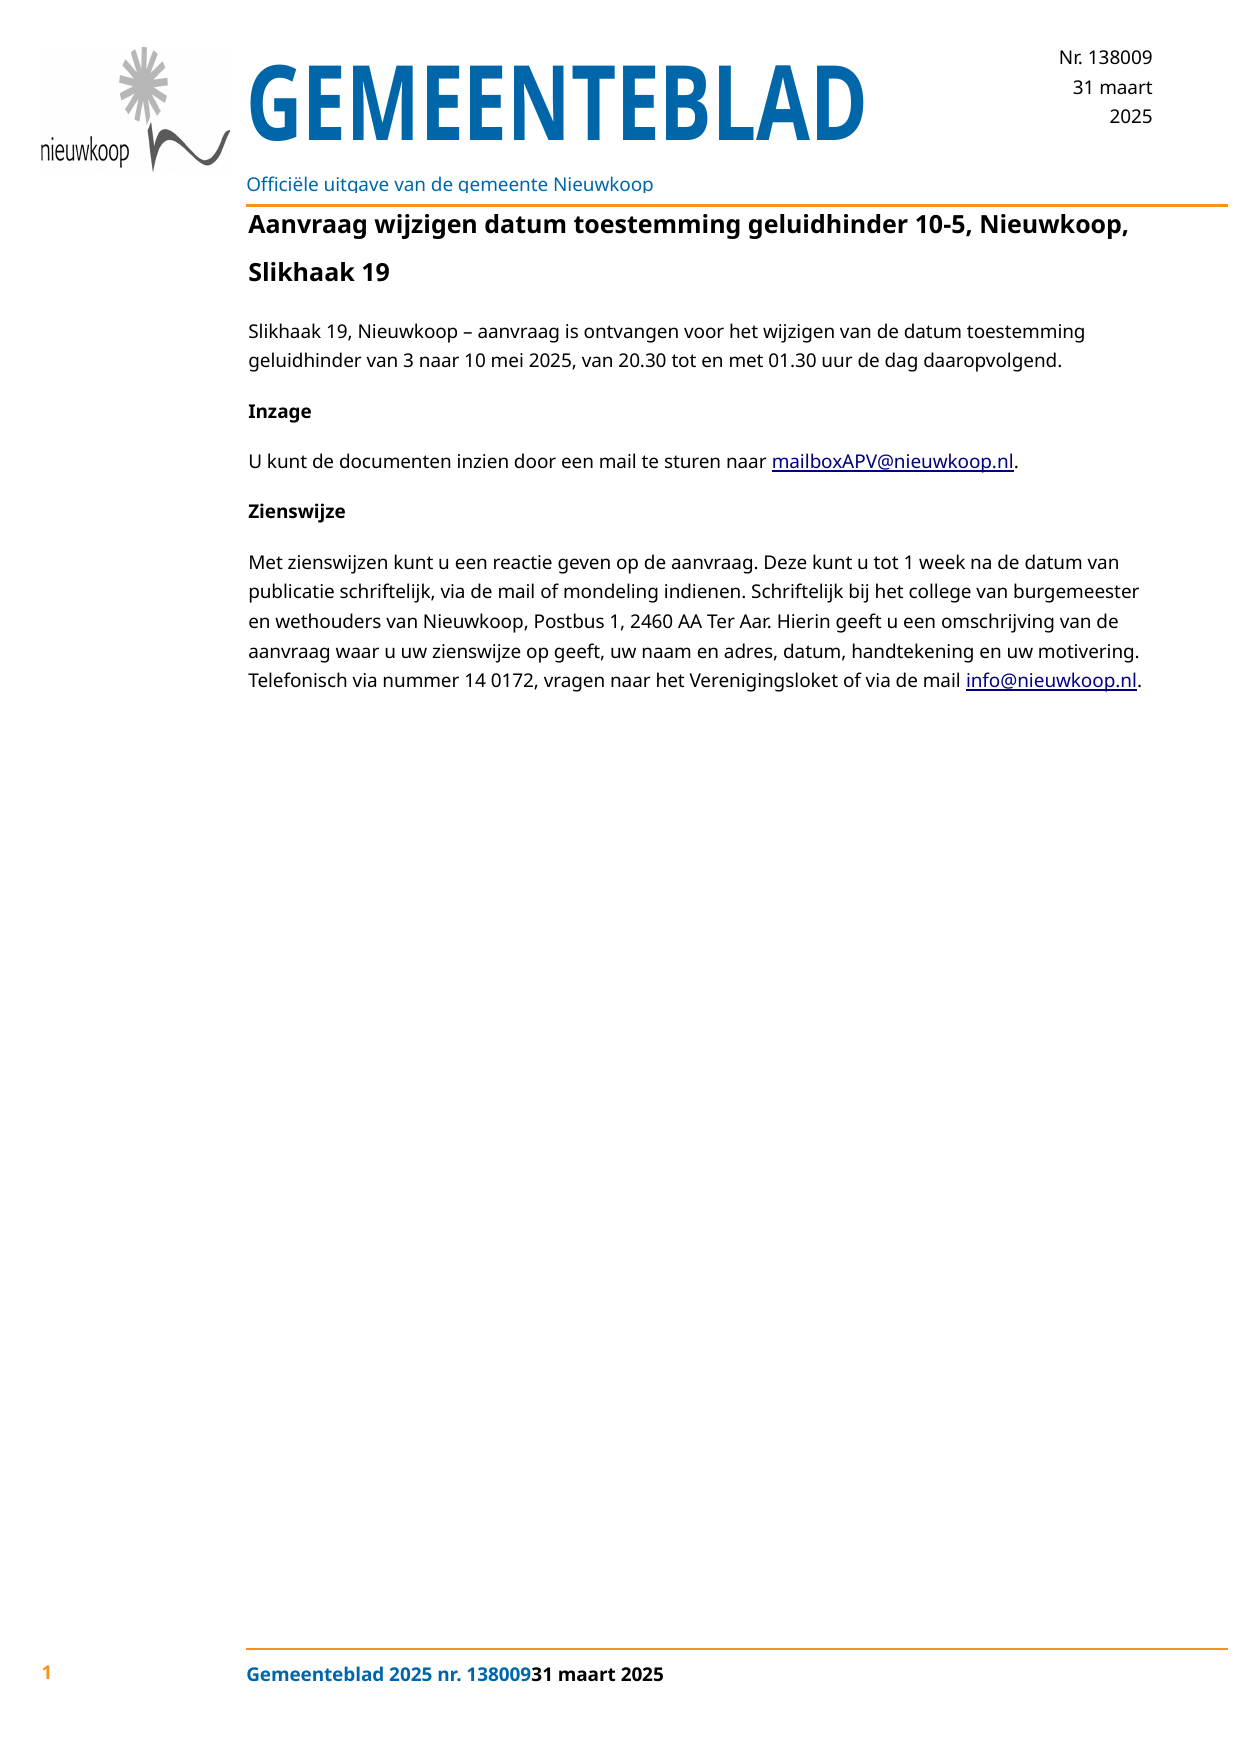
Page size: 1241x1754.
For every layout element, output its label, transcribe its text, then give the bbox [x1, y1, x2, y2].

text Slikhaak 19, Nieuwkoop – aanvraag is ontvangen voor het wijzigen van de datum toestemming geluidhinder van 3 naar 10 mei 2025, van 20.30 tot en met 01.30 uur de dag daaropvolgend. [248, 318, 1152, 373]
text Inzage [248, 398, 1152, 424]
text Met zienswijzen kunt u een reactie geven op de aanvraag. Deze kunt u tot 1 week na de datum van publicatie schriftelijk, via de mail of mondeling indienen. Schriftelijk bij het college van burgemeester en wethouders van Nieuwkoop, Postbus 1, 2460 AA Ter Aar. Hierin geeft u een omschrijving van de aanvraag waar u uw zienswijze op geeft, uw naam en adres, datum, handtekening en uw motivering. Telefonisch via nummer 14 0172, vragen naar het Verenigingsloket of via de mail info@nieuwkoop.nl. [248, 549, 1152, 693]
text Aanvraag wijzigen datum toestemming geluidhinder 10-5, Nieuwkoop, Slikhaak 19 [248, 207, 1152, 288]
picture [41, 47, 231, 172]
text U kunt de documenten inzien door een mail te sturen naar mailboxAPV@nieuwkoop.nl. [248, 448, 1152, 474]
text Zienswijze [248, 499, 1152, 524]
